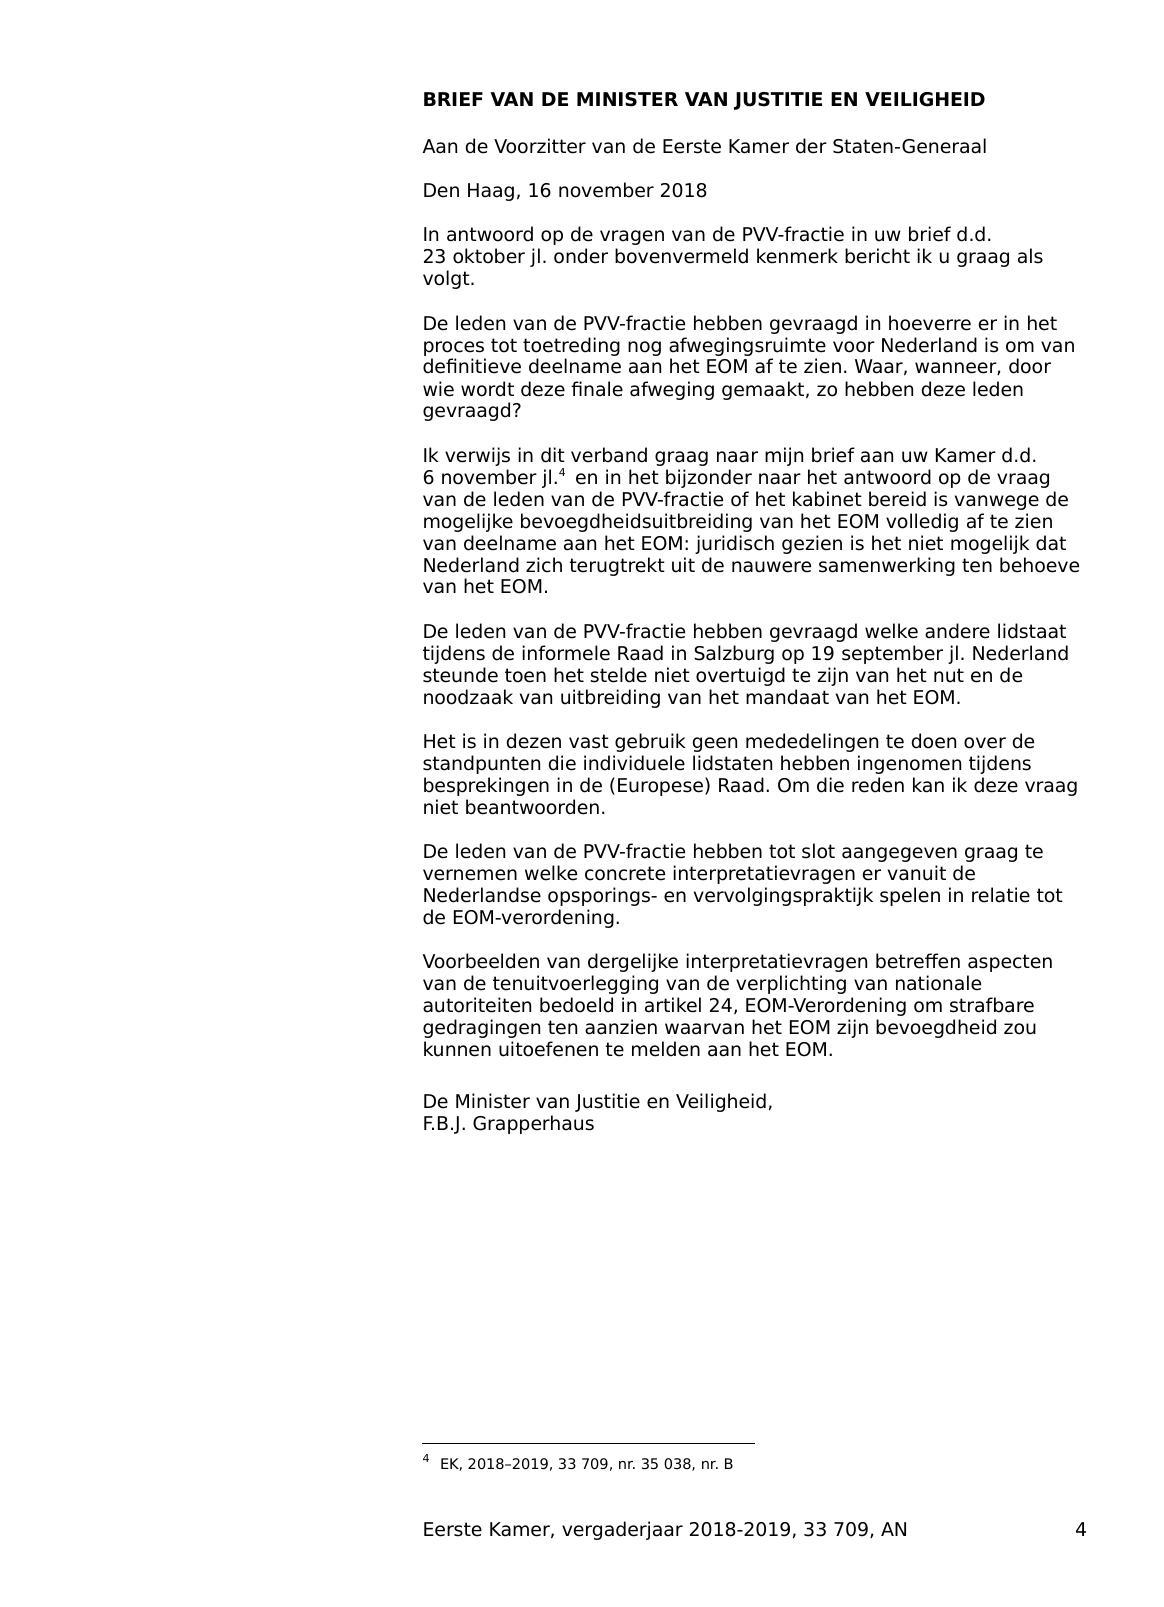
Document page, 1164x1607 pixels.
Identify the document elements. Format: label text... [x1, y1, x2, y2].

text De Minister van Justitie en Veiligheid, F.B.J. Grapperhaus [422, 1091, 1087, 1135]
text In antwoord op de vragen van de PVV-fractie in uw brief d.d. 23 oktober jl. onder bovenvermeld kenmerk bericht ik u graag als volgt. [422, 224, 1087, 290]
subtitle BRIEF VAN DE MINISTER VAN JUSTITIE EN VEILIGHEID [422, 89, 1087, 111]
text De leden van de PVV-fractie hebben tot slot aangegeven graag te vernemen welke concrete interpretatievragen er vanuit de Nederlandse opsporings- en vervolgingspraktijk spelen in relatie tot de EOM-verordening. [422, 841, 1087, 929]
text Voorbeelden van dergelijke interpretatievragen betreffen aspecten van de tenuitvoerlegging van de verplichting van nationale autoriteiten bedoeld in artikel 24, EOM-Verordening om strafbare gedragingen ten aanzien waarvan het EOM zijn bevoegdheid zou kunnen uitoefenen te melden aan het EOM. [422, 951, 1087, 1061]
text De leden van de PVV-fractie hebben gevraagd welke andere lidstaat tijdens de informele Raad in Salzburg op 19 september jl. Nederland steunde toen het stelde niet overtuigd te zijn van het nut en de noodzaak van uitbreiding van het mandaat van het EOM. [422, 621, 1087, 708]
text Aan de Voorzitter van de Eerste Kamer der Staten-Generaal [422, 136, 1087, 158]
text Den Haag, 16 november 2018 [422, 180, 1087, 202]
text EK, 2018–2019, 33 709, nr. 35 038, nr. B [422, 1452, 1087, 1474]
text De leden van de PVV-fractie hebben gevraagd in hoeverre er in het proces tot toetreding nog afwegingsruimte voor Nederland is om van definitieve deelname aan het EOM af te zien. Waar, wanneer, door wie wordt deze finale afweging gemaakt, zo hebben deze leden gevraagd? [422, 312, 1087, 422]
text Het is in dezen vast gebruik geen mededelingen te doen over de standpunten die individuele lidstaten hebben ingenomen tijdens besprekingen in de (Europese) Raad. Om die reden kan ik deze vraag niet beantwoorden. [422, 731, 1087, 819]
text Ik verwijs in dit verband graag naar mijn brief aan uw Kamer d.d. 6 november jl. en in het bijzonder naar het antwoord op de vraag van de leden van de PVV-fractie of het kabinet bereid is vanwege de mogelijke bevoegdheidsuitbreiding van het EOM volledig af te zien van deelname aan het EOM: juridisch gezien is het niet mogelijk dat Nederland zich terugtrekt uit de nauwere samenwerking ten behoeve van het EOM. [422, 444, 1087, 598]
